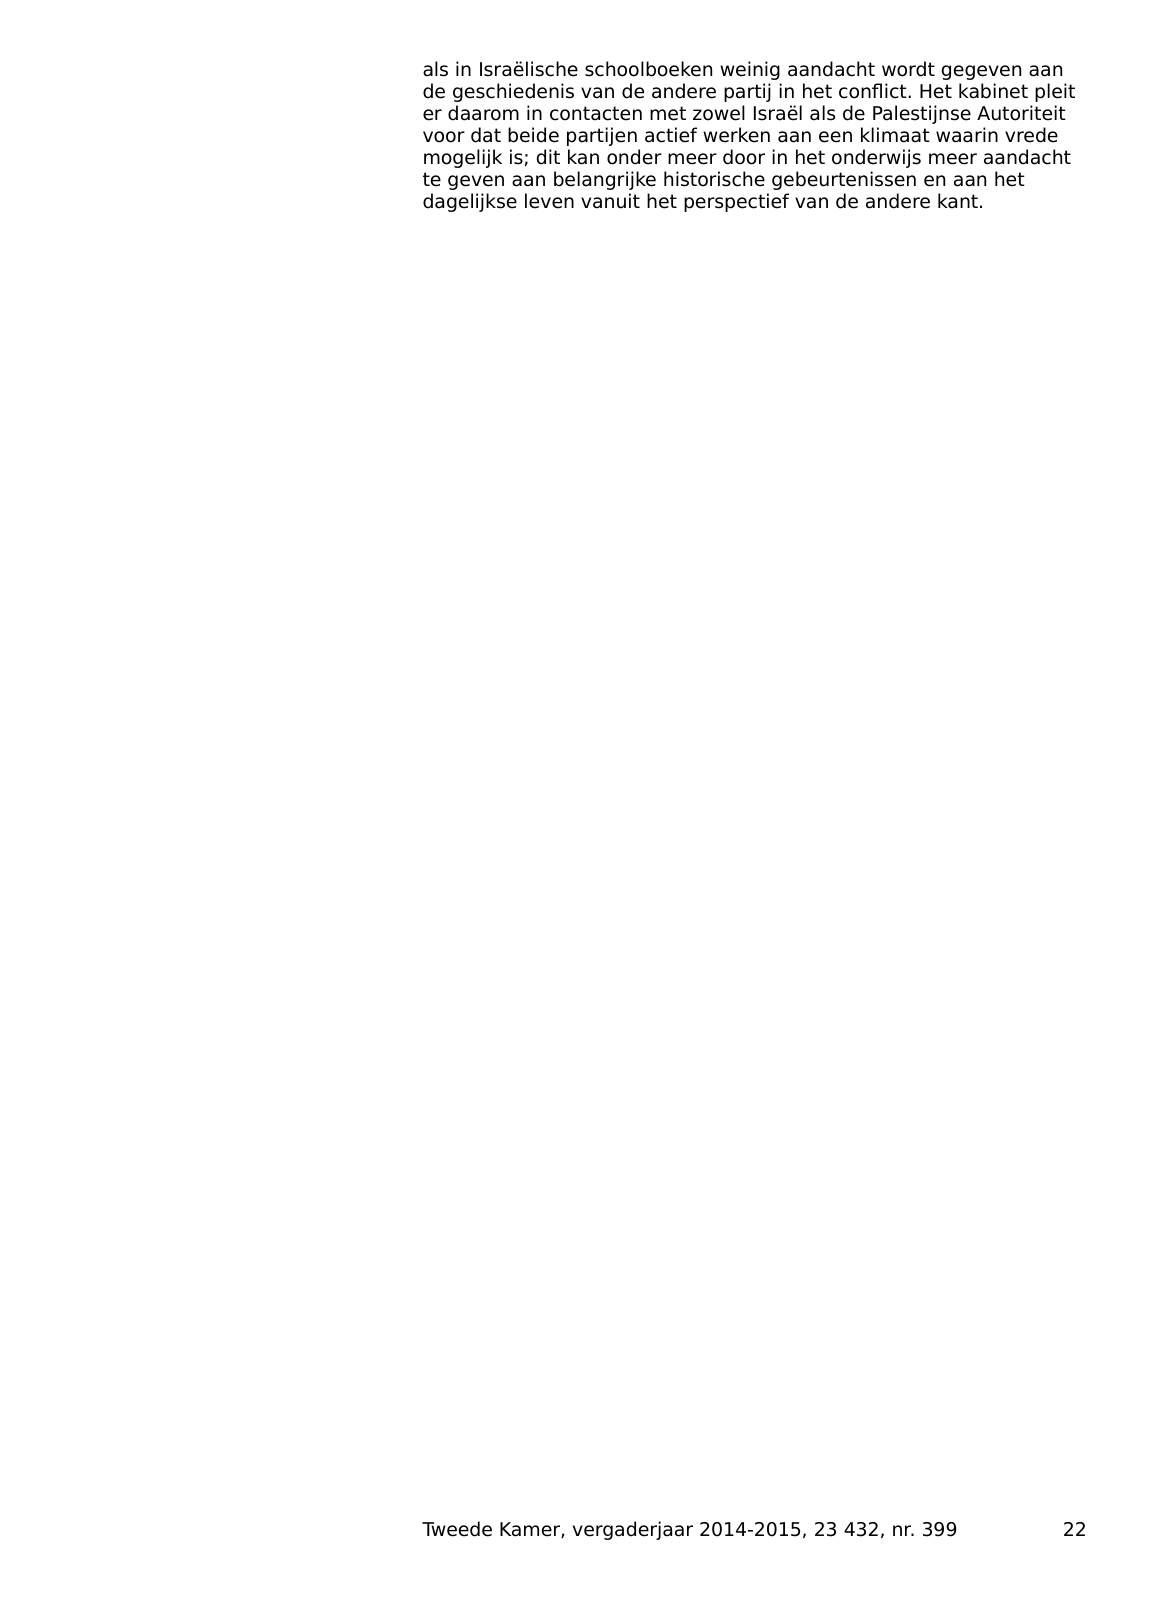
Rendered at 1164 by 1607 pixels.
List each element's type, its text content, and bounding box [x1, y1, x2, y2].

text als in Israëlische schoolboeken weinig aandacht wordt gegeven aan de geschiedenis van de andere partij in het conflict. Het kabinet pleit er daarom in contacten met zowel Israël als de Palestijnse Autoriteit voor dat beide partijen actief werken aan een klimaat waarin vrede mogelijk is; dit kan onder meer door in het onderwijs meer aandacht te geven aan belangrijke historische gebeurtenissen en aan het dagelijkse leven vanuit het perspectief van de andere kant. [422, 59, 1087, 213]
